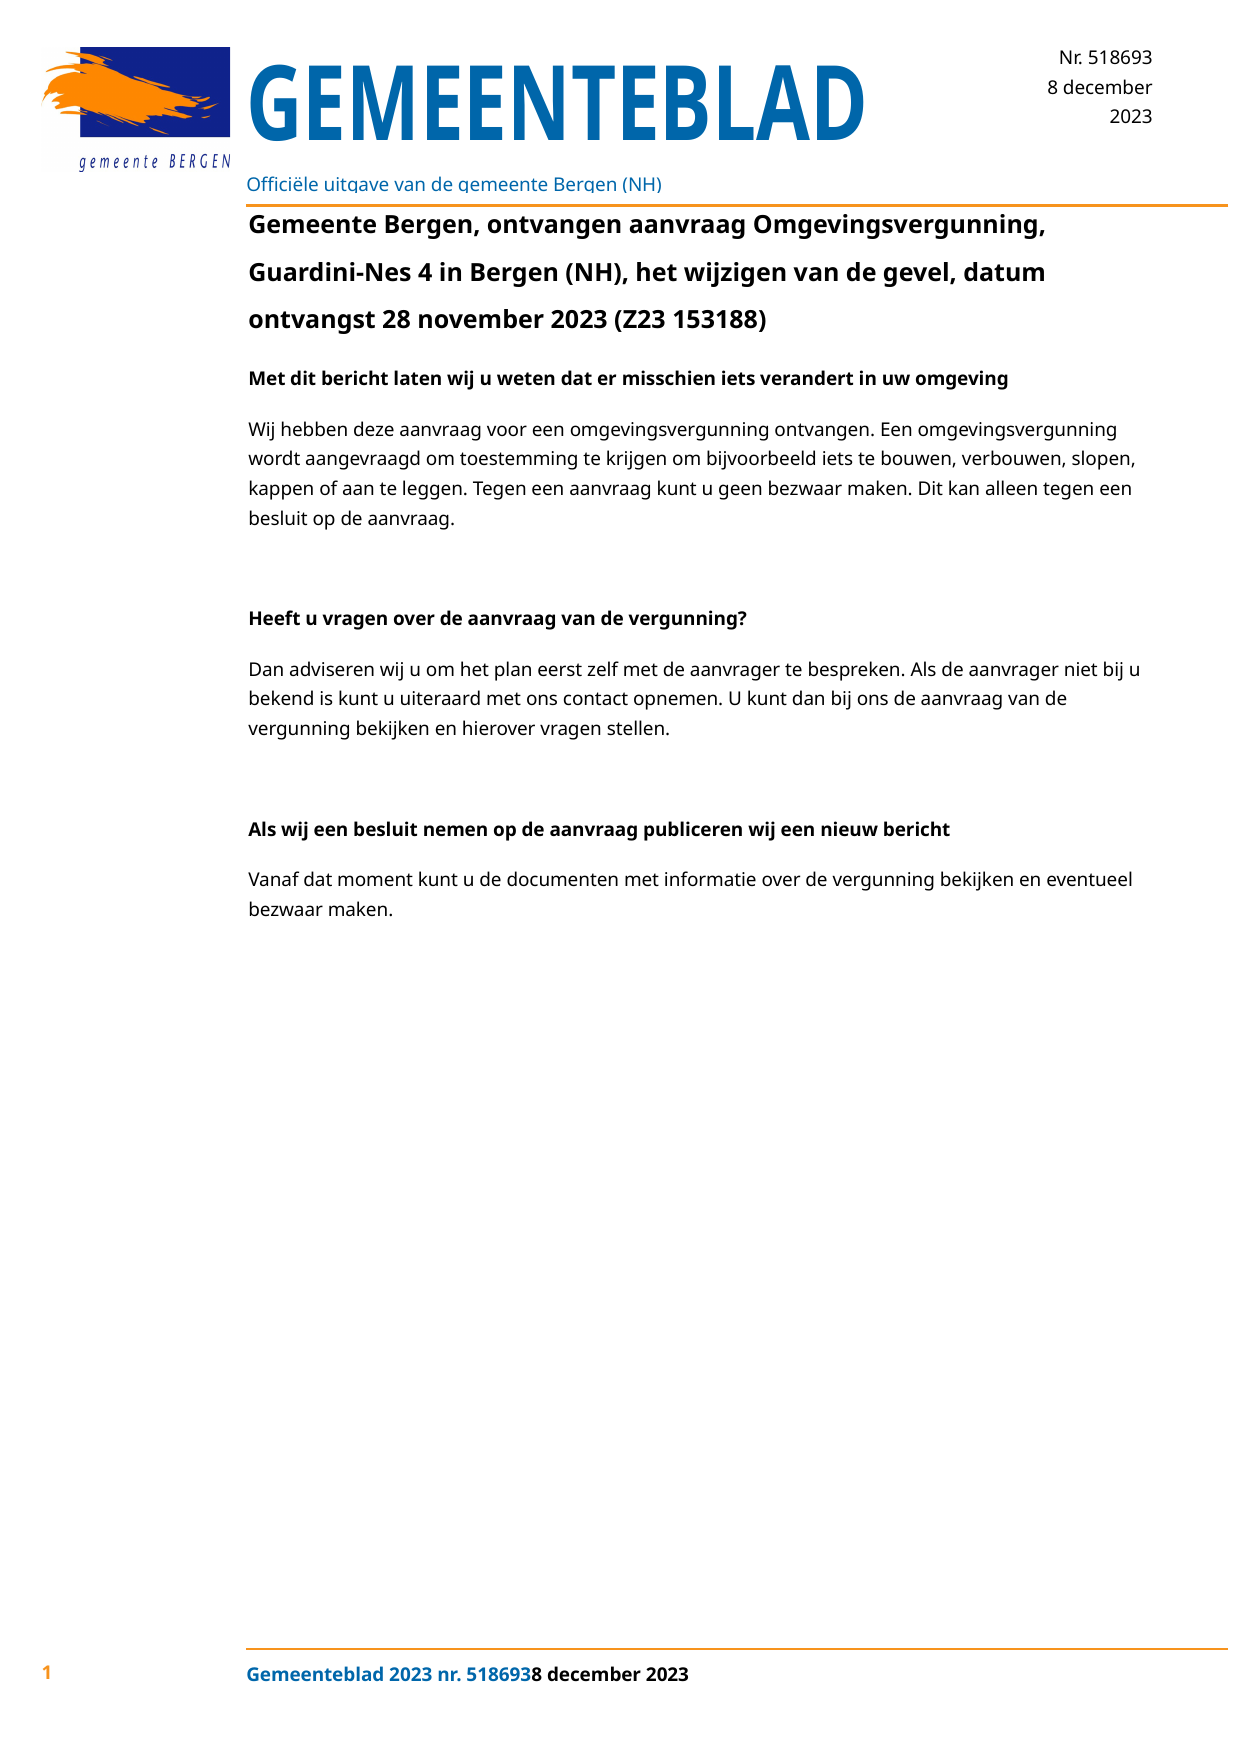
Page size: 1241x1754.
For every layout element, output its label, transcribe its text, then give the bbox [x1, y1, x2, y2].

text Met dit bericht laten wij u weten dat er misschien iets verandert in uw omgeving [248, 366, 1152, 391]
text Heeft u vragen over de aanvraag van de vergunning? [248, 606, 1152, 631]
text Vanaf dat moment kunt u de documenten met informatie over de vergunning bekijken en eventueel bezwaar maken. [248, 866, 1152, 922]
text Als wij een besluit nemen op de aanvraag publiceren wij een nieuw bericht [248, 816, 1152, 842]
text Gemeente Bergen, ontvangen aanvraag Omgevingsvergunning, Guardini-Nes 4 in Bergen (NH), het wijzigen van de gevel, datum ontvangst 28 november 2023 (Z23 153188) [248, 207, 1152, 336]
picture [41, 47, 231, 172]
text Wij hebben deze aanvraag voor een omgevingsvergunning ontvangen. Een omgevingsvergunning wordt aangevraagd om toestemming te krijgen om bijvoorbeeld iets te bouwen, verbouwen, slopen, kappen of aan te leggen. Tegen een aanvraag kunt u geen bezwaar maken. Dit kan alleen tegen een besluit op de aanvraag. [248, 416, 1152, 530]
text Dan adviseren wij u om het plan eerst zelf met de aanvrager te bespreken. Als de aanvrager niet bij u bekend is kunt u uiteraard met ons contact opnemen. U kunt dan bij ons de aanvraag van de vergunning bekijken en hierover vragen stellen. [248, 656, 1152, 741]
